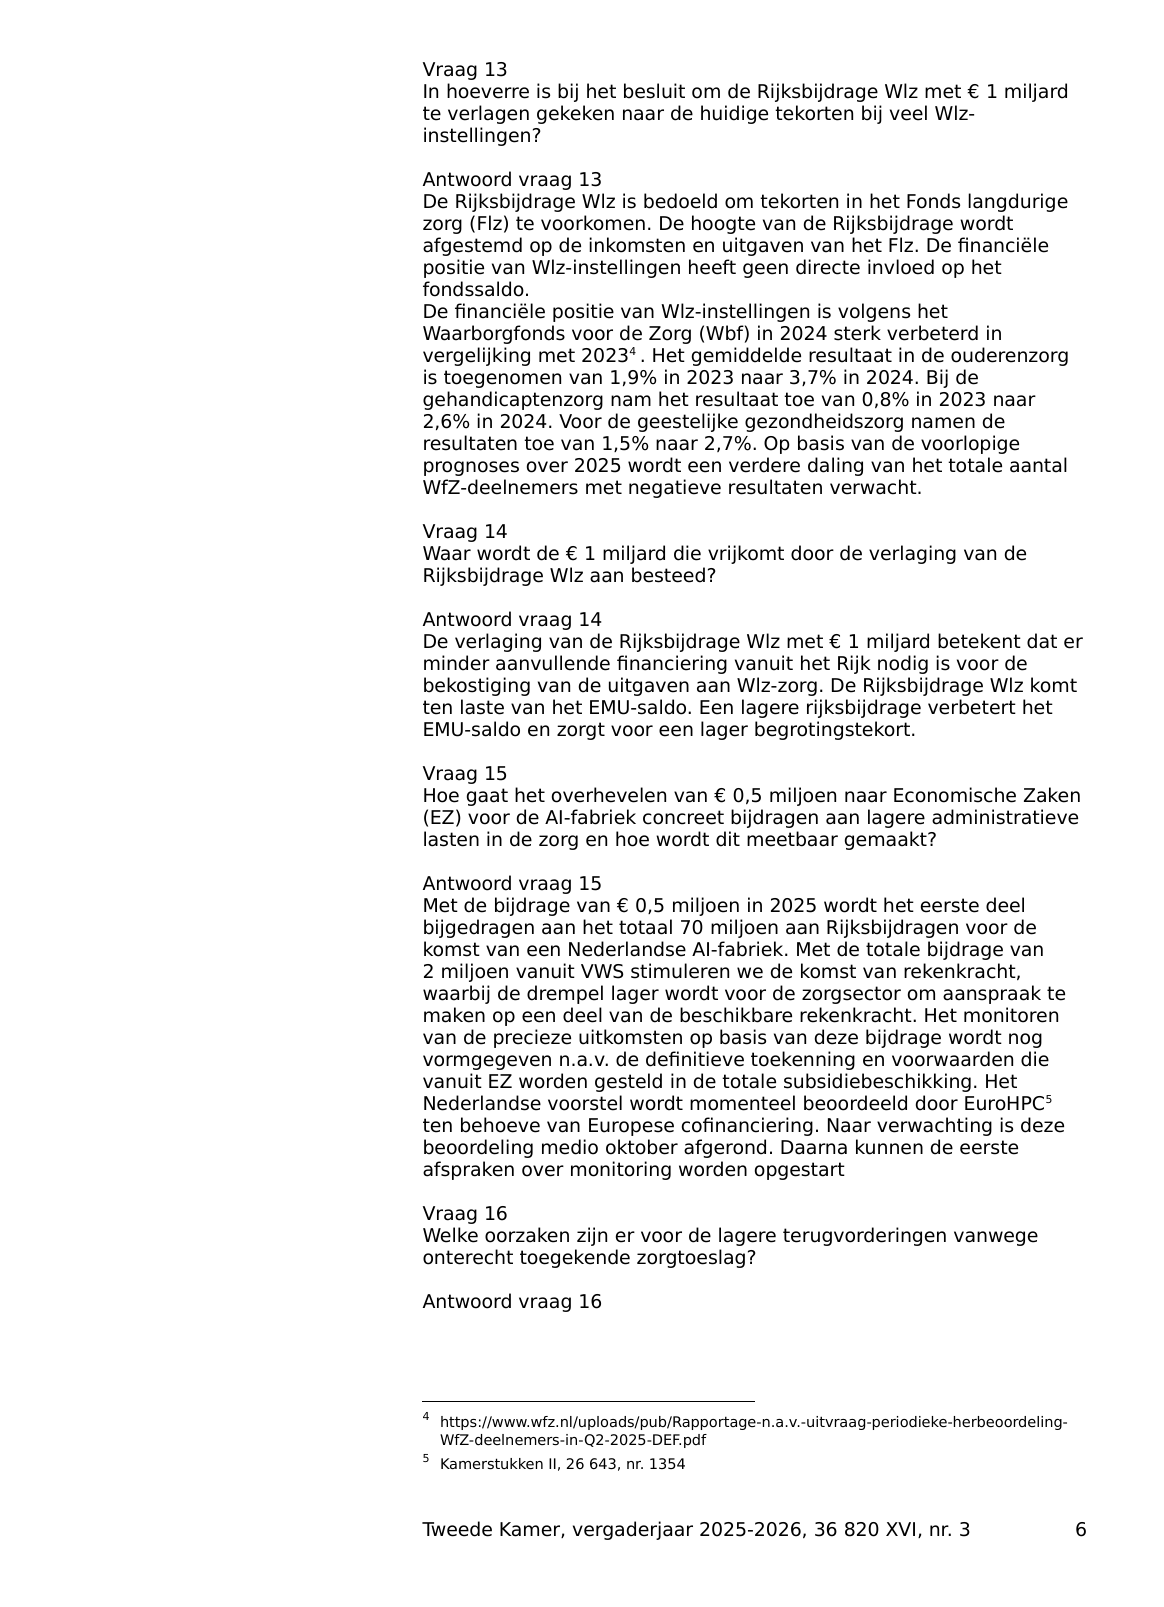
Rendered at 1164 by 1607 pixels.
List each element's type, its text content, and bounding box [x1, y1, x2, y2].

text Antwoord vraag 14 [422, 609, 1087, 631]
text https://www.wfz.nl/uploads/pub/Rapportage-n.a.v.-uitvraag-periodieke-herbeoordeling-WfZ-deelnemers-in-Q2-2025-DEF.pdf [422, 1410, 1087, 1449]
text Vraag 15 [422, 763, 1087, 785]
text Met de bijdrage van € 0,5 miljoen in 2025 wordt het eerste deel bijgedragen aan het totaal 70 miljoen aan Rijksbijdragen voor de komst van een Nederlandse AI-fabriek. Met de totale bijdrage van 2 miljoen vanuit VWS stimuleren we de komst van rekenkracht, waarbij de drempel lager wordt voor de zorgsector om aanspraak te maken op een deel van de beschikbare rekenkracht. Het monitoren van de precieze uitkomsten op basis van deze bijdrage wordt nog vormgegeven n.a.v. de definitieve toekenning en voorwaarden die vanuit EZ worden gesteld in de totale subsidiebeschikking. Het Nederlandse voorstel wordt momenteel beoordeeld door EuroHPC ten behoeve van Europese cofinanciering. Naar verwachting is deze beoordeling medio oktober afgerond. Daarna kunnen de eerste afspraken over monitoring worden opgestart [422, 895, 1087, 1181]
text Hoe gaat het overhevelen van € 0,5 miljoen naar Economische Zaken (EZ) voor de AI-fabriek concreet bijdragen aan lagere administratieve lasten in de zorg en hoe wordt dit meetbaar gemaakt? [422, 785, 1087, 851]
text Vraag 14 [422, 521, 1087, 543]
text De verlaging van de Rijksbijdrage Wlz met € 1 miljard betekent dat er minder aanvullende financiering vanuit het Rijk nodig is voor de bekostiging van de uitgaven aan Wlz-zorg. De Rijksbijdrage Wlz komt ten laste van het EMU-saldo. Een lagere rijksbijdrage verbetert het EMU-saldo en zorgt voor een lager begrotingstekort. [422, 631, 1087, 741]
text Antwoord vraag 16 [422, 1291, 1087, 1313]
text Waar wordt de € 1 miljard die vrijkomt door de verlaging van de Rijksbijdrage Wlz aan besteed? [422, 543, 1087, 587]
text Vraag 13 [422, 59, 1087, 81]
text In hoeverre is bij het besluit om de Rijksbijdrage Wlz met € 1 miljard te verlagen gekeken naar de huidige tekorten bij veel Wlz-instellingen? [422, 81, 1087, 147]
text Antwoord vraag 13 [422, 169, 1087, 191]
text Kamerstukken II, 26 643, nr. 1354 [422, 1452, 1087, 1474]
text Antwoord vraag 15 [422, 873, 1087, 895]
text De Rijksbijdrage Wlz is bedoeld om tekorten in het Fonds langdurige zorg (Flz) te voorkomen. De hoogte van de Rijksbijdrage wordt afgestemd op de inkomsten en uitgaven van het Flz. De financiële positie van Wlz-instellingen heeft geen directe invloed op het fondssaldo. [422, 191, 1087, 301]
text Vraag 16 [422, 1203, 1087, 1225]
text De financiële positie van Wlz-instellingen is volgens het Waarborgfonds voor de Zorg (Wbf) in 2024 sterk verbeterd in vergelijking met 2023. Het gemiddelde resultaat in de ouderenzorg is toegenomen van 1,9% in 2023 naar 3,7% in 2024. Bij de gehandicaptenzorg nam het resultaat toe van 0,8% in 2023 naar 2,6% in 2024. Voor de geestelijke gezondheidszorg namen de resultaten toe van 1,5% naar 2,7%. Op basis van de voorlopige prognoses over 2025 wordt een verdere daling van het totale aantal WfZ-deelnemers met negatieve resultaten verwacht. [422, 301, 1087, 499]
text Welke oorzaken zijn er voor de lagere terugvorderingen vanwege onterecht toegekende zorgtoeslag? [422, 1225, 1087, 1269]
